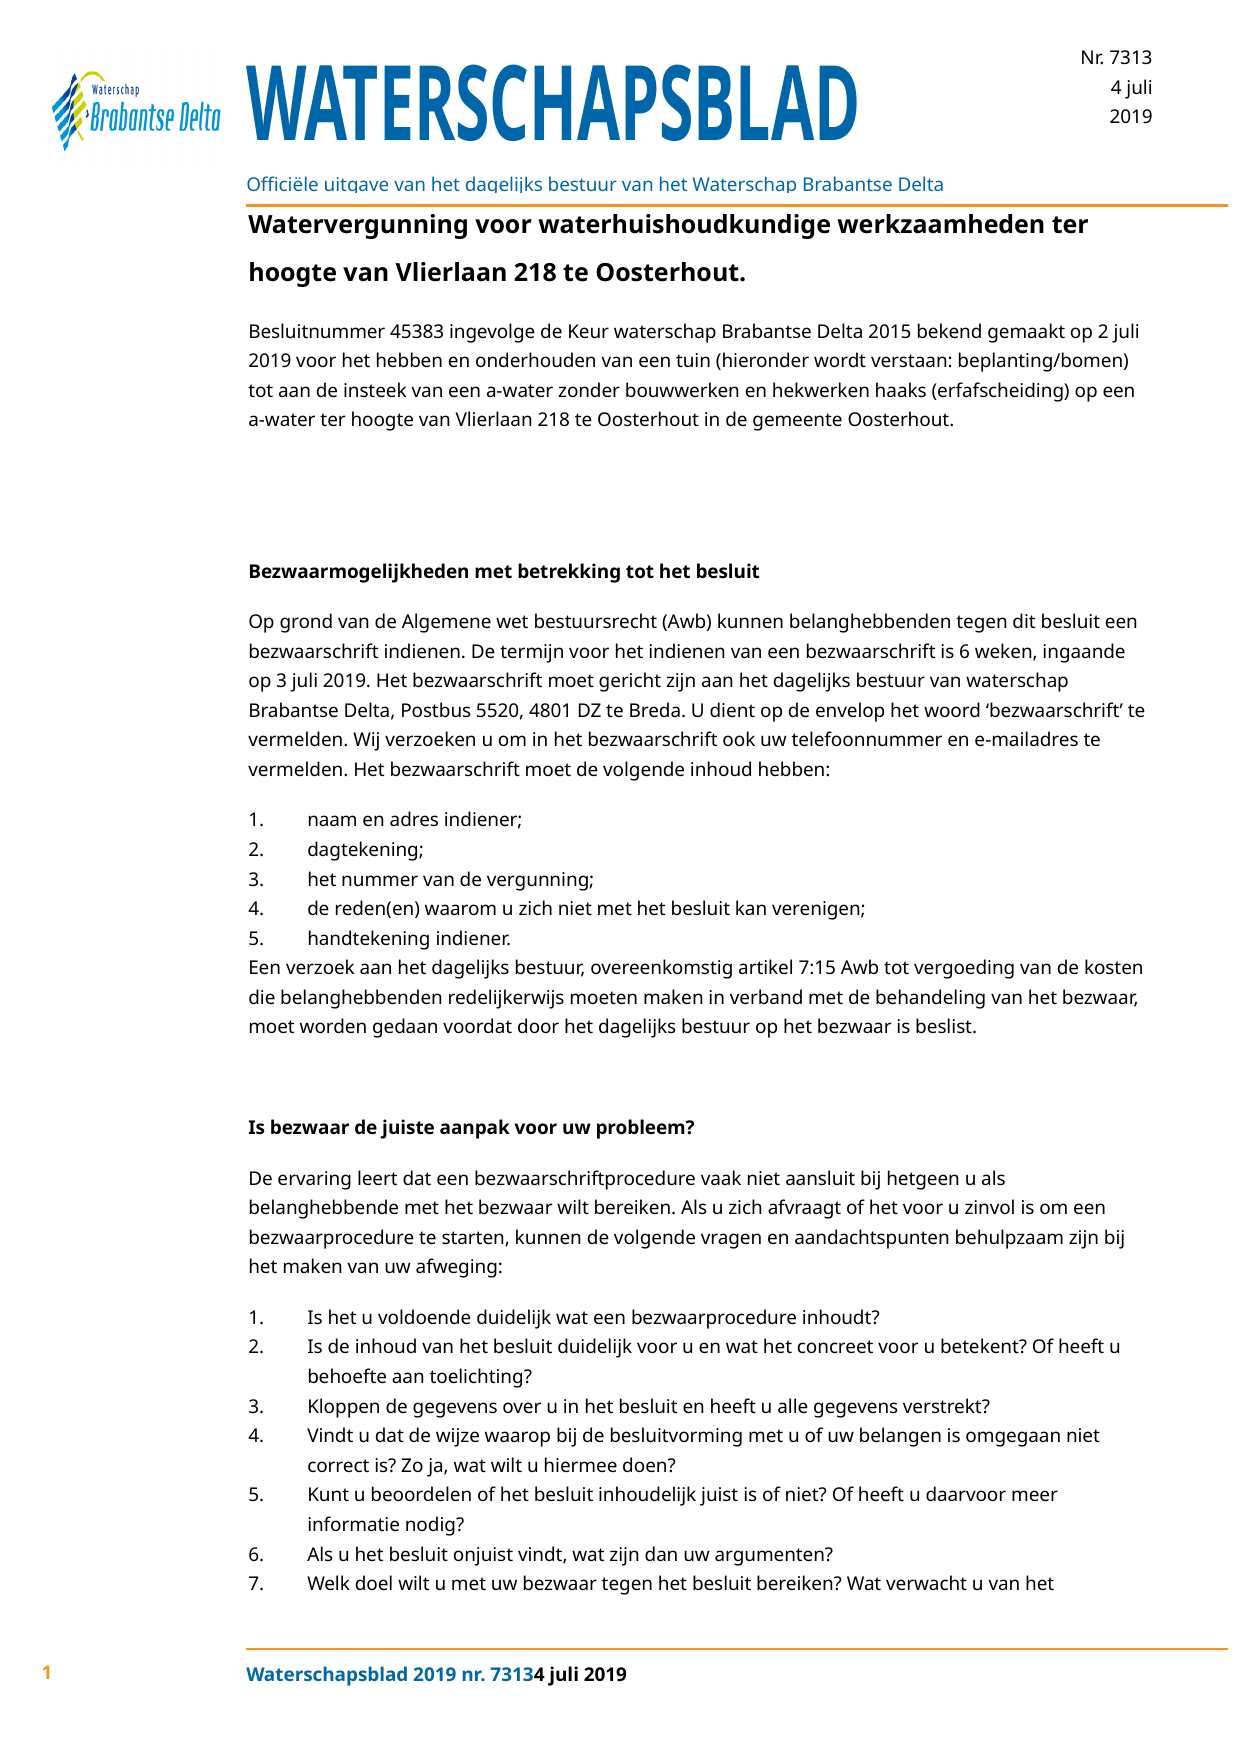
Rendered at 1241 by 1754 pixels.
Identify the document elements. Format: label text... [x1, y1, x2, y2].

list Welk doel wilt u met uw bezwaar tegen het besluit bereiken? Wat verwacht u van het [248, 1570, 1152, 1596]
list de reden(en) waarom u zich niet met het besluit kan verenigen; [248, 895, 1152, 921]
list naam en adres indiener; [248, 807, 1152, 832]
list Kloppen de gegevens over u in het besluit en heeft u alle gegevens verstrekt? [248, 1393, 1152, 1419]
list Is het u voldoende duidelijk wat een bezwaarprocedure inhoudt? [248, 1304, 1152, 1330]
text Is bezwaar de juiste aanpak voor uw probleem? [248, 1114, 1152, 1140]
list het nummer van de vergunning; [248, 866, 1152, 892]
text Een verzoek aan het dagelijks bestuur, overeenkomstig artikel 7:15 Awb tot vergoeding van de kosten die belanghebbenden redelijkerwijs moeten maken in verband met de behandeling van het bezwaar, moet worden gedaan voordat door het dagelijks bestuur op het bezwaar is beslist. [248, 954, 1152, 1039]
list handtekening indiener. [248, 925, 1152, 951]
text Op grond van de Algemene wet bestuursrecht (Awb) kunnen belanghebbenden tegen dit besluit een bezwaarschrift indienen. De termijn voor het indienen van een bezwaarschrift is 6 weken, ingaande op 3 juli 2019. Het bezwaarschrift moet gericht zijn aan het dagelijks bestuur van waterschap Brabantse Delta, Postbus 5520, 4801 DZ te Breda. U dient op de envelop het woord ‘bezwaarschrift’ te vermelden. Wij verzoeken u om in het bezwaarschrift ook uw telefoonnummer en e‑mailadres te vermelden. Het bezwaarschrift moet de volgende inhoud hebben: [248, 608, 1152, 782]
list Is de inhoud van het besluit duidelijk voor u en wat het concreet voor u betekent? Of heeft u behoefte aan toelichting? [248, 1334, 1152, 1389]
list Vindt u dat de wijze waarop bij de besluitvorming met u of uw belangen is omgegaan niet correct is? Zo ja, wat wilt u hiermee doen? [248, 1422, 1152, 1478]
text Bezwaarmogelijkheden met betrekking tot het besluit [248, 558, 1152, 584]
list Als u het besluit onjuist vindt, wat zijn dan uw argumenten? [248, 1541, 1152, 1567]
list Kunt u beoordelen of het besluit inhoudelijk juist is of niet? Of heeft u daarvoor meer informatie nodig? [248, 1482, 1152, 1537]
text Besluitnummer 45383 ingevolge de Keur waterschap Brabantse Delta 2015 bekend gemaakt op 2 juli 2019 voor het hebben en onderhouden van een tuin (hieronder wordt verstaan: beplanting/bomen) tot aan de insteek van een a-water zonder bouwwerken en hekwerken haaks (erfafscheiding) op een a-water ter hoogte van Vlierlaan 218 te Oosterhout in de gemeente Oosterhout. [248, 318, 1152, 432]
text Watervergunning voor waterhuishoudkundige werkzaamheden ter hoogte van Vlierlaan 218 te Oosterhout. [248, 207, 1152, 288]
list dagtekening; [248, 836, 1152, 862]
picture [41, 47, 231, 172]
text De ervaring leert dat een bezwaarschriftprocedure vaak niet aansluit bij hetgeen u als belanghebbende met het bezwaar wilt bereiken. Als u zich afvraagt of het voor u zinvol is om een bezwaarprocedure te starten, kunnen de volgende vragen en aandachtspunten behulpzaam zijn bij het maken van uw afweging: [248, 1165, 1152, 1279]
